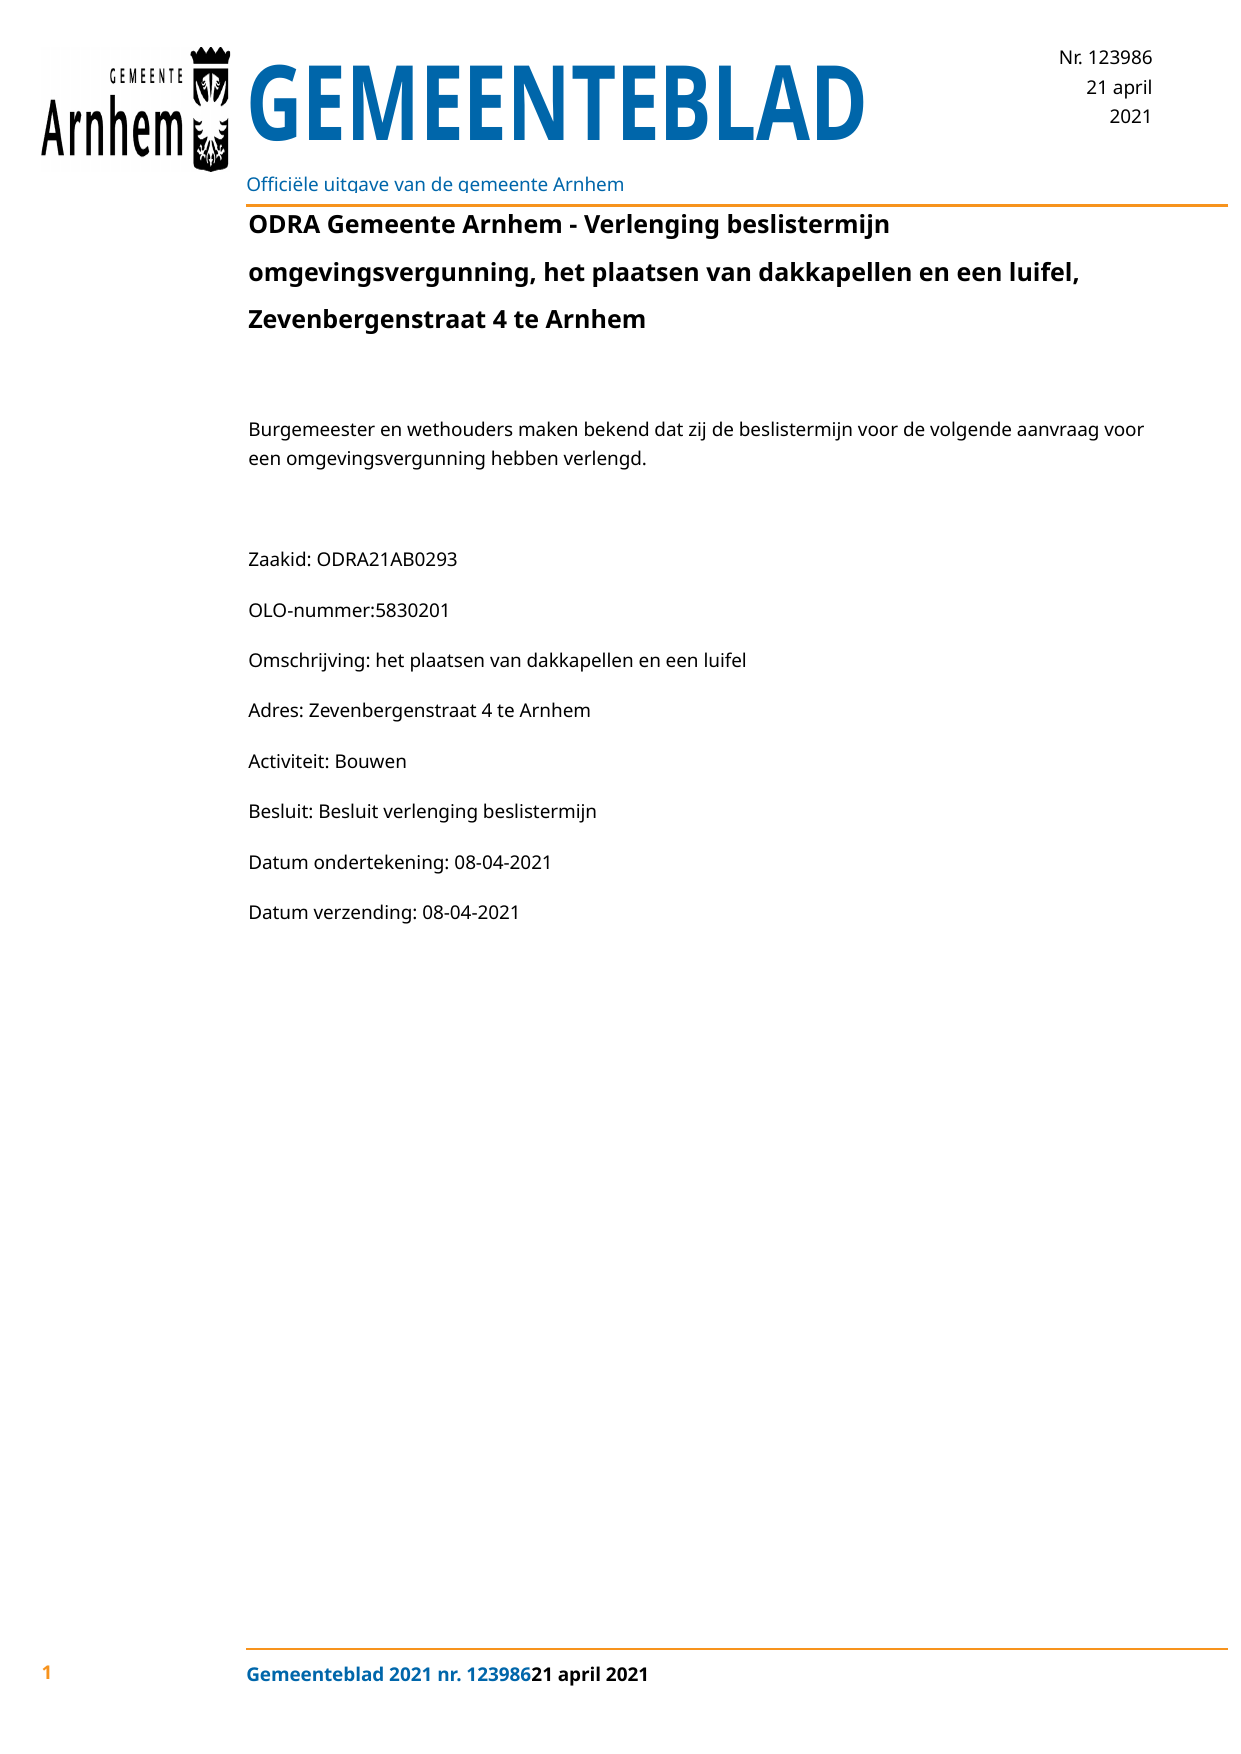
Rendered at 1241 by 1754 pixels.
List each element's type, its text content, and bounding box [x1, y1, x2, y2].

text ODRA Gemeente Arnhem - Verlenging beslistermijn omgevingsvergunning, het plaatsen van dakkapellen en een luifel, Zevenbergenstraat 4 te Arnhem [248, 207, 1152, 336]
text Zaakid: ODRA21AB0293 [248, 546, 1152, 572]
text Omschrijving: het plaatsen van dakkapellen en een luifel [248, 647, 1152, 673]
text OLO-nummer:5830201 [248, 597, 1152, 622]
text Burgemeester en wethouders maken bekend dat zij de beslistermijn voor de volgende aanvraag voor een omgevingsvergunning hebben verlengd. [248, 416, 1152, 471]
text Besluit: Besluit verlenging beslistermijn [248, 798, 1152, 824]
text Datum verzending: 08-04-2021 [248, 899, 1152, 925]
text Datum ondertekening: 08-04-2021 [248, 849, 1152, 874]
text Adres: Zevenbergenstraat 4 te Arnhem [248, 698, 1152, 723]
picture [41, 47, 231, 172]
text Activiteit: Bouwen [248, 748, 1152, 774]
